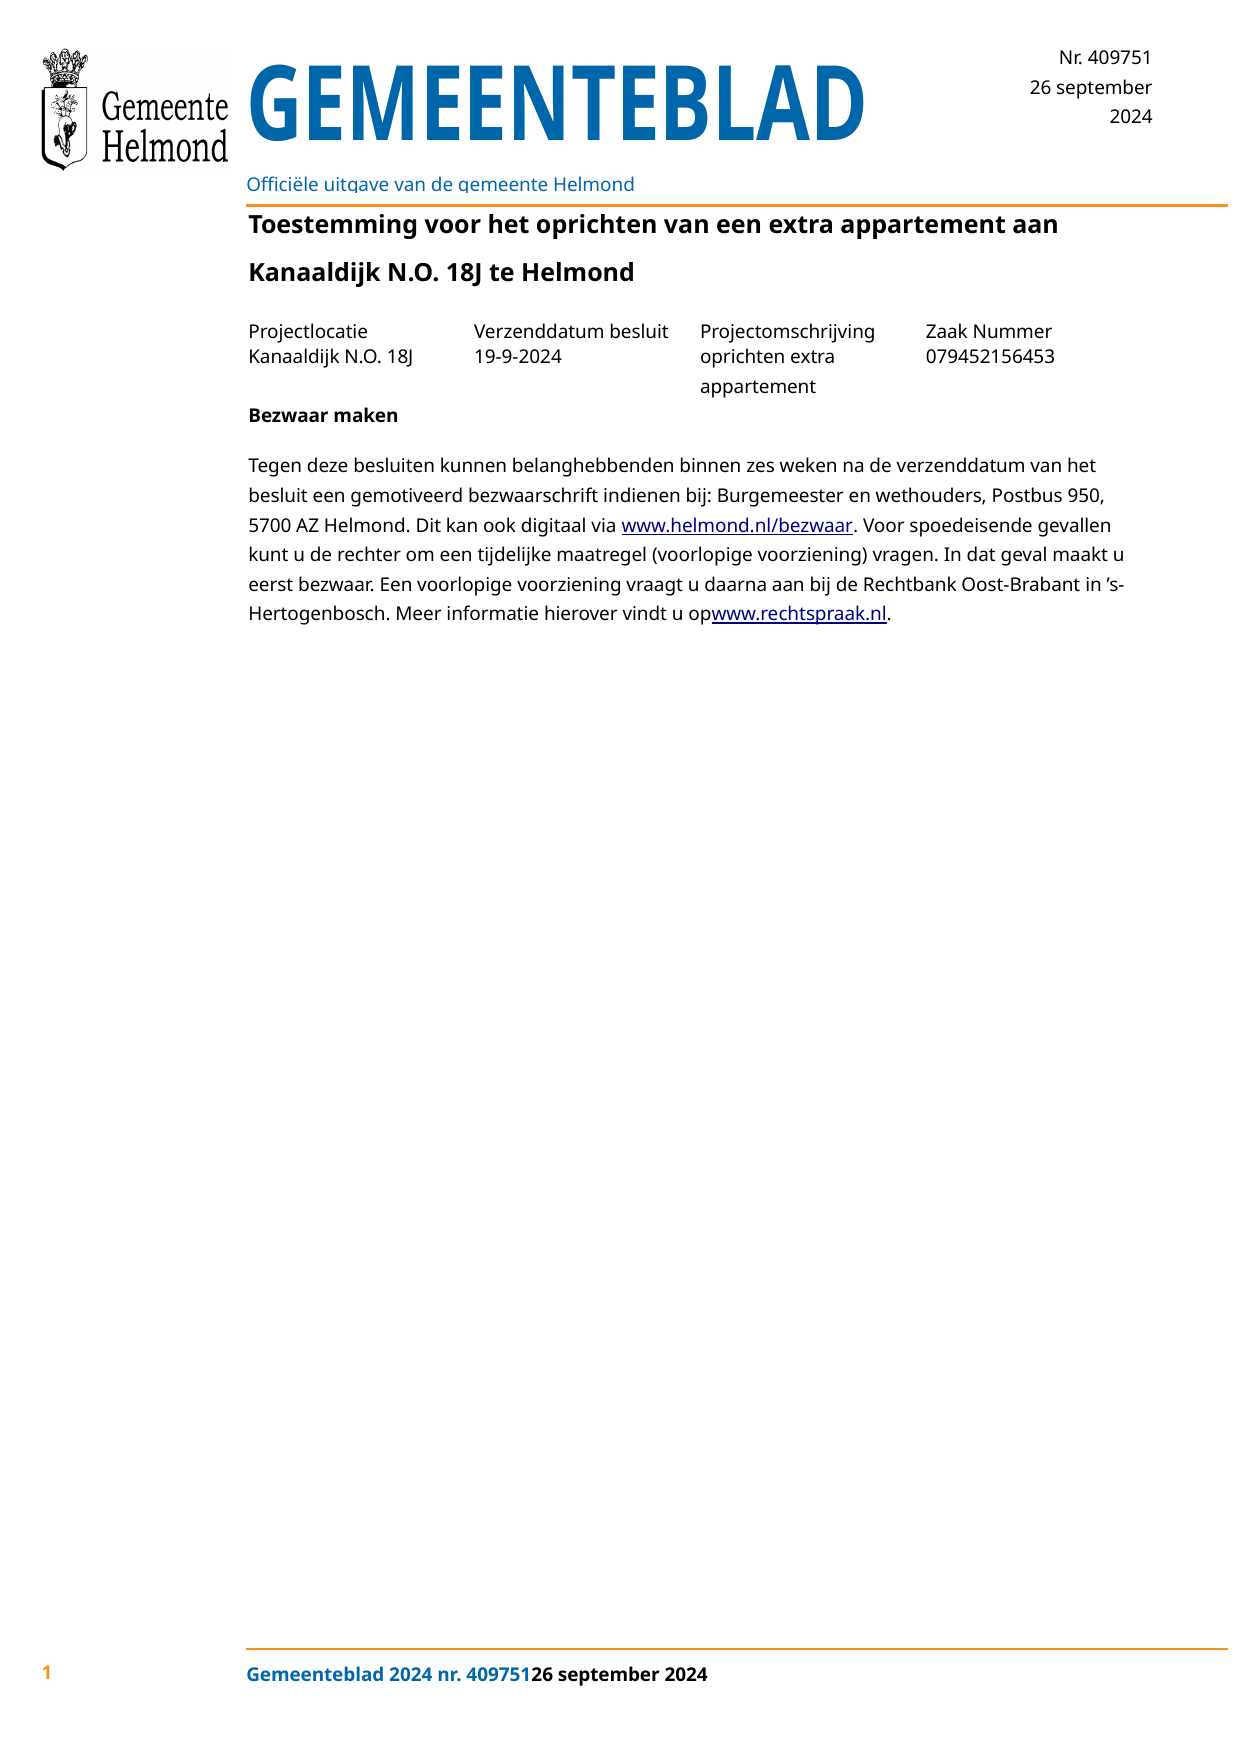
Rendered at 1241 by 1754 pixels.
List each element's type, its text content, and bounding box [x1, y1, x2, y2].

text Tegen deze besluiten kunnen belanghebbenden binnen zes weken na de verzenddatum van het besluit een gemotiveerd bezwaarschrift indienen bij: Burgemeester en wethouders, Postbus 950, 5700 AZ Helmond. Dit kan ook digitaal via www.helmond.nl/bezwaar. Voor spoedeisende gevallen kunt u de rechter om een tijdelijke maatregel (voorlopige voorziening) vragen. In dat geval maakt u eerst bezwaar. Een voorlopige voorziening vraagt u daarna aan bij de Rechtbank Oost-Brabant in ’s-Hertogenbosch. Meer informatie hierover vindt u opwww.rechtspraak.nl. [248, 453, 1152, 626]
text Bezwaar maken [248, 402, 1152, 428]
text Toestemming voor het oprichten van een extra appartement aan Kanaaldijk N.O. 18J te Helmond [248, 207, 1152, 288]
table_header Verzenddatum besluit [474, 318, 700, 344]
table_header Zaak Nummer [926, 318, 1152, 344]
table_header Projectomschrijving [700, 318, 926, 344]
picture [41, 47, 231, 172]
table_cell 079452156453 [926, 344, 1152, 399]
table_cell oprichten extra appartement [700, 344, 926, 399]
table_header Projectlocatie [248, 318, 474, 344]
table_cell Kanaaldijk N.O. 18J [248, 344, 474, 399]
table_cell 19-9-2024 [474, 344, 700, 399]
